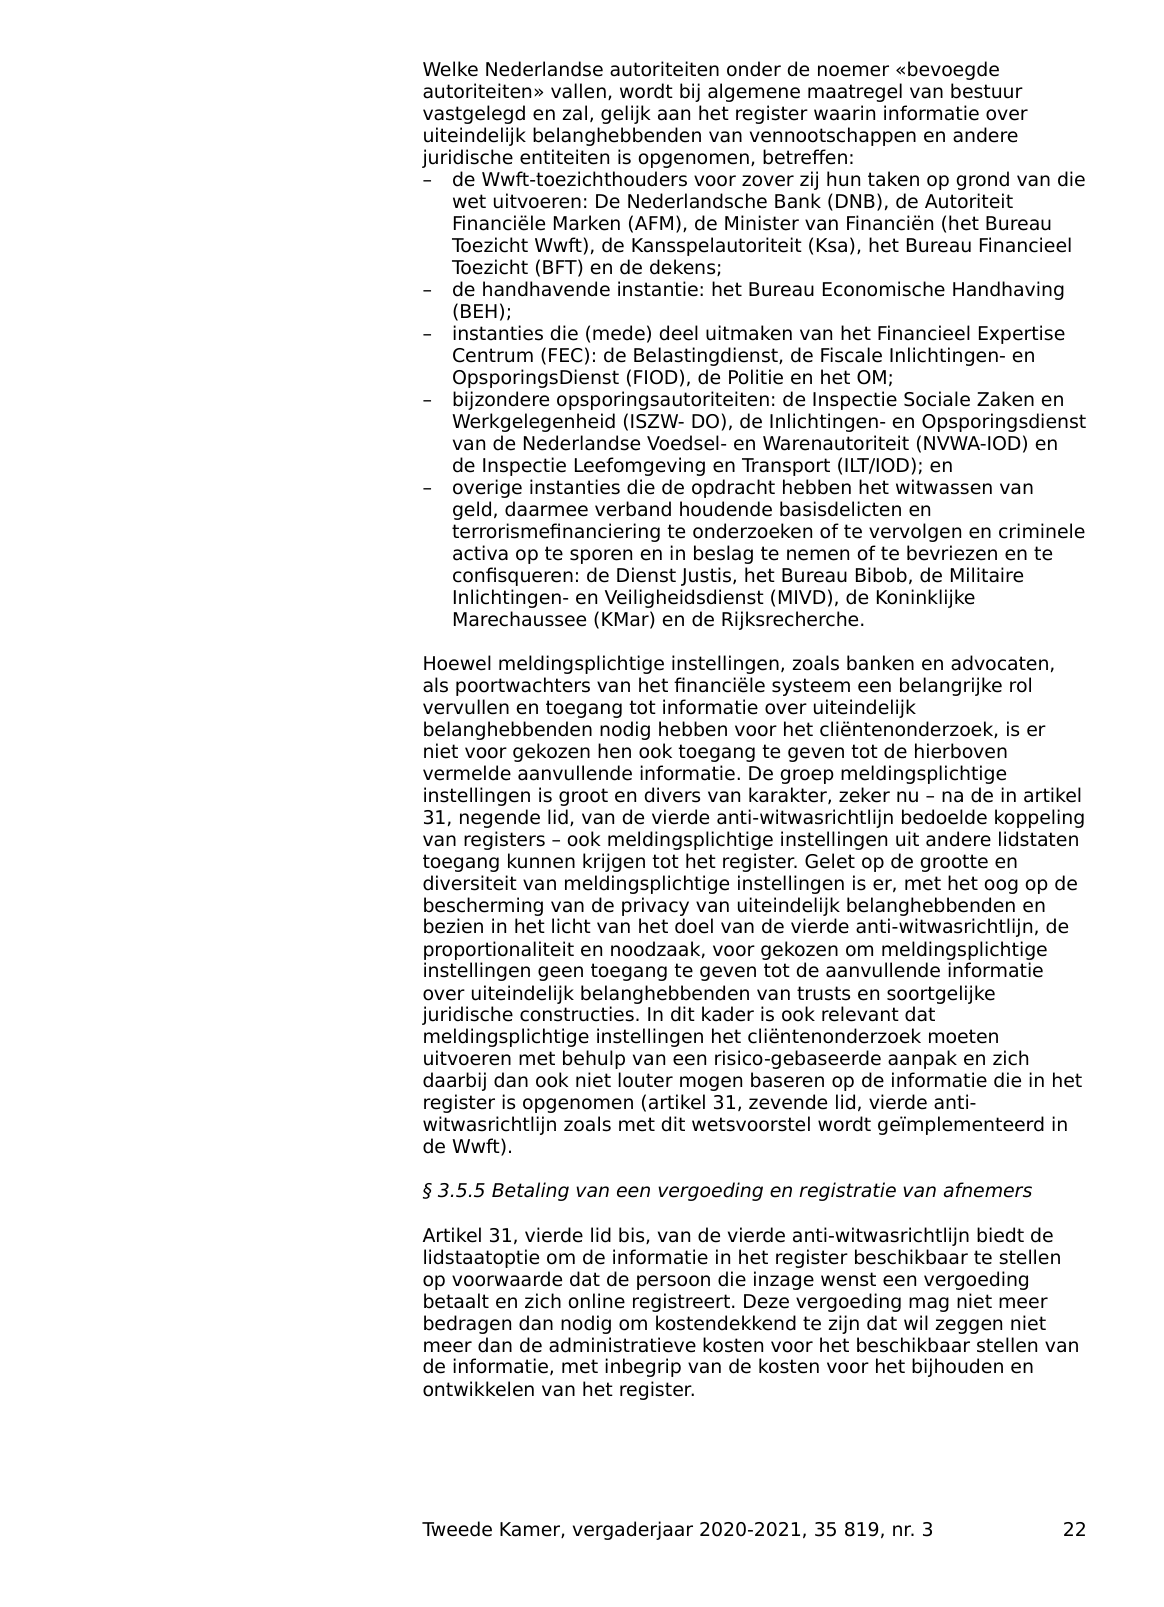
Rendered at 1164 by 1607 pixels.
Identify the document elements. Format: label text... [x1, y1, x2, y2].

text – bijzondere opsporingsautoriteiten: de Inspectie Sociale Zaken en Werkgelegenheid (ISZW- DO), de Inlichtingen- en Opsporingsdienst van de Nederlandse Voedsel- en Warenautoriteit (NVWA-IOD) en de Inspectie Leefomgeving en Transport (ILT/IOD); en [422, 389, 1087, 477]
text Welke Nederlandse autoriteiten onder de noemer «bevoegde autoriteiten» vallen, wordt bij algemene maatregel van bestuur vastgelegd en zal, gelijk aan het register waarin informatie over uiteindelijk belanghebbenden van vennootschappen en andere juridische entiteiten is opgenomen, betreffen: [422, 59, 1087, 169]
text Hoewel meldingsplichtige instellingen, zoals banken en advocaten, als poortwachters van het financiële systeem een belangrijke rol vervullen en toegang tot informatie over uiteindelijk belanghebbenden nodig hebben voor het cliëntenonderzoek, is er niet voor gekozen hen ook toegang te geven tot de hierboven vermelde aanvullende informatie. De groep meldingsplichtige instellingen is groot en divers van karakter, zeker nu – na de in artikel 31, negende lid, van de vierde anti-witwasrichtlijn bedoelde koppeling van registers – ook meldingsplichtige instellingen uit andere lidstaten toegang kunnen krijgen tot het register. Gelet op de grootte en diversiteit van meldingsplichtige instellingen is er, met het oog op de bescherming van de privacy van uiteindelijk belanghebbenden en bezien in het licht van het doel van de vierde anti-witwasrichtlijn, de proportionaliteit en noodzaak, voor gekozen om meldingsplichtige instellingen geen toegang te geven tot de aanvullende informatie over uiteindelijk belanghebbenden van trusts en soortgelijke juridische constructies. In dit kader is ook relevant dat meldingsplichtige instellingen het cliëntenonderzoek moeten uitvoeren met behulp van een risico-gebaseerde aanpak en zich daarbij dan ook niet louter mogen baseren op de informatie die in het register is opgenomen (artikel 31, zevende lid, vierde anti-witwasrichtlijn zoals met dit wetsvoorstel wordt geïmplementeerd in de Wwft). [422, 653, 1087, 1158]
text – de Wwft-toezichthouders voor zover zij hun taken op grond van die wet uitvoeren: De Nederlandsche Bank (DNB), de Autoriteit Financiële Marken (AFM), de Minister van Financiën (het Bureau Toezicht Wwft), de Kansspelautoriteit (Ksa), het Bureau Financieel Toezicht (BFT) en de dekens; [422, 169, 1087, 279]
subtitle § 3.5.5 Betaling van een vergoeding en registratie van afnemers [422, 1180, 1087, 1202]
text Artikel 31, vierde lid bis, van de vierde anti-witwasrichtlijn biedt de lidstaatoptie om de informatie in het register beschikbaar te stellen op voorwaarde dat de persoon die inzage wenst een vergoeding betaalt en zich online registreert. Deze vergoeding mag niet meer bedragen dan nodig om kostendekkend te zijn dat wil zeggen niet meer dan de administratieve kosten voor het beschikbaar stellen van de informatie, met inbegrip van de kosten voor het bijhouden en ontwikkelen van het register. [422, 1224, 1087, 1400]
text – instanties die (mede) deel uitmaken van het Financieel Expertise Centrum (FEC): de Belastingdienst, de Fiscale Inlichtingen- en OpsporingsDienst (FIOD), de Politie en het OM; [422, 323, 1087, 389]
text – de handhavende instantie: het Bureau Economische Handhaving (BEH); [422, 279, 1087, 323]
text – overige instanties die de opdracht hebben het witwassen van geld, daarmee verband houdende basisdelicten en terrorismefinanciering te onderzoeken of te vervolgen en criminele activa op te sporen en in beslag te nemen of te bevriezen en te confisqueren: de Dienst Justis, het Bureau Bibob, de Militaire Inlichtingen- en Veiligheidsdienst (MIVD), de Koninklijke Marechaussee (KMar) en de Rijksrecherche. [422, 477, 1087, 631]
